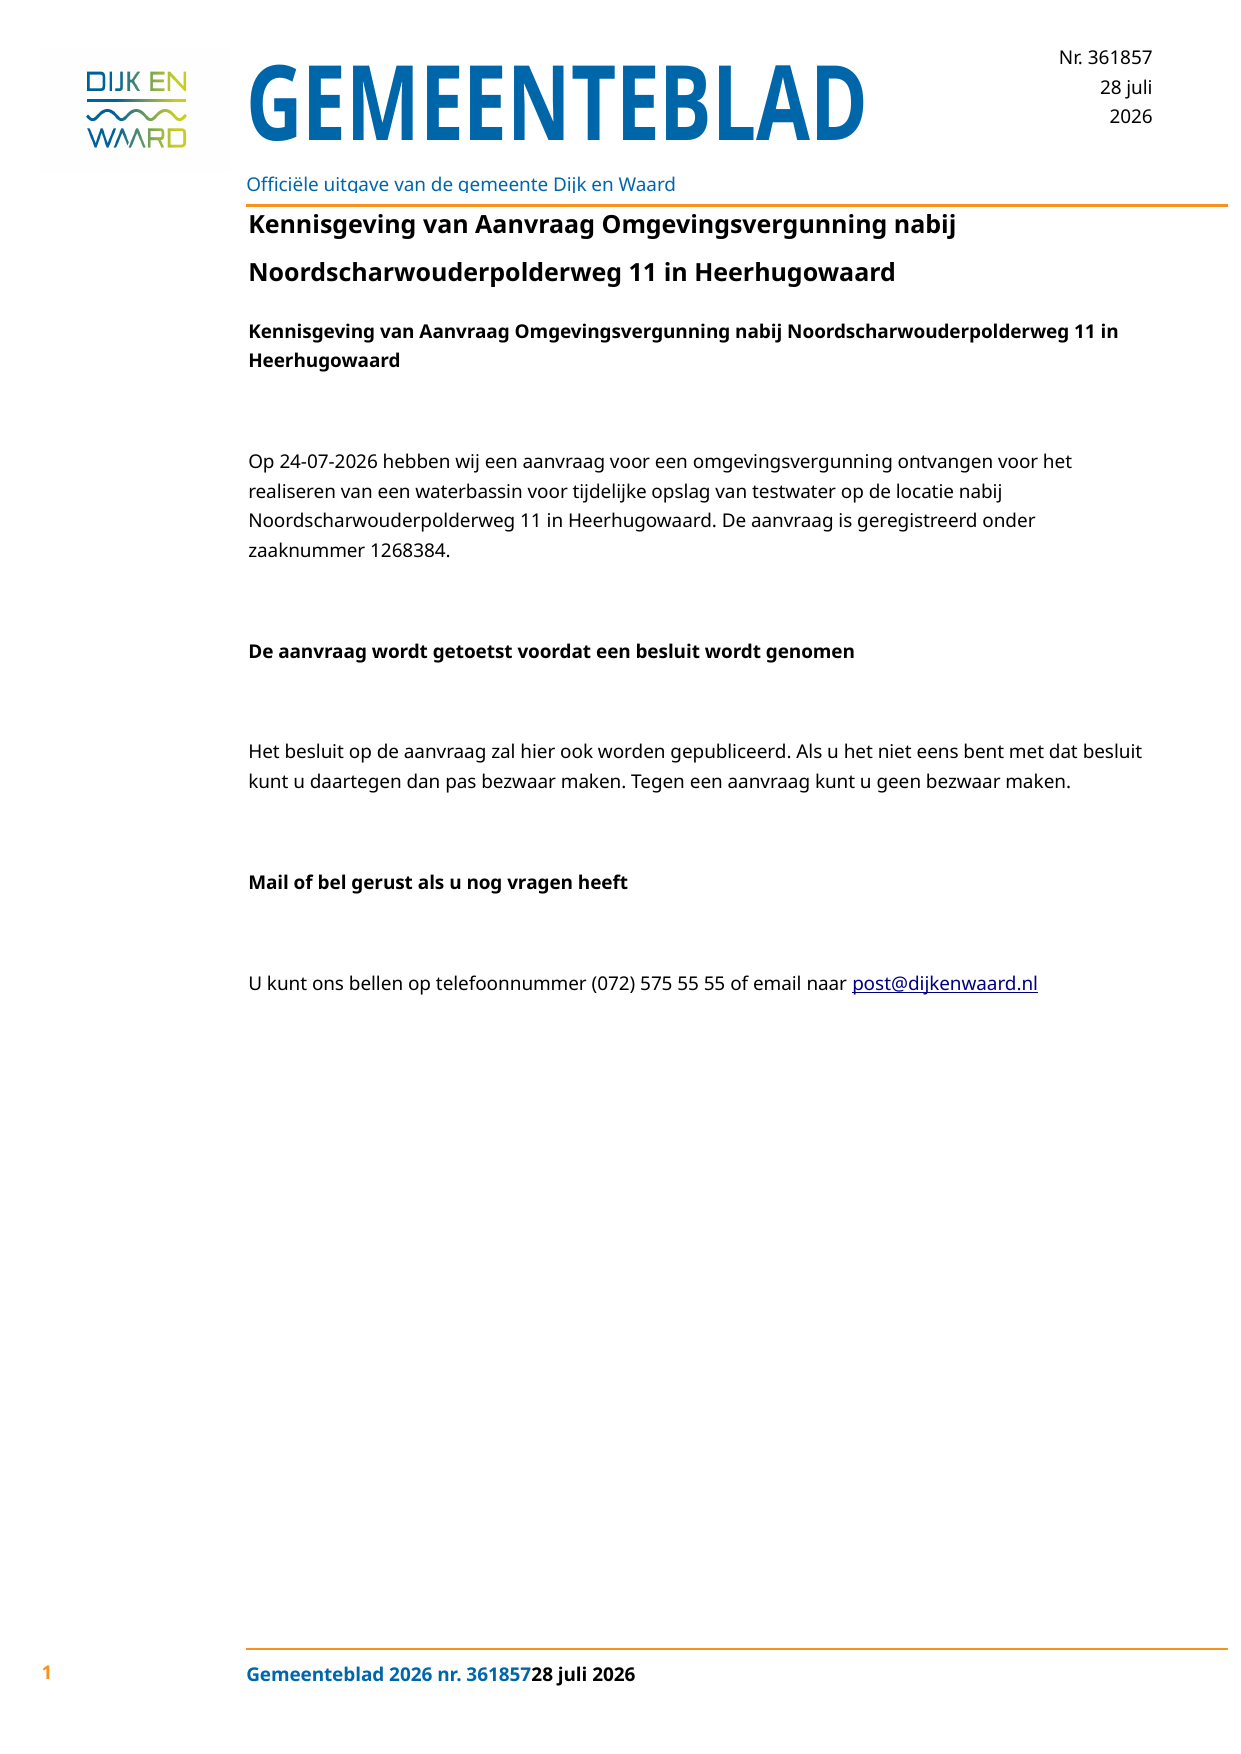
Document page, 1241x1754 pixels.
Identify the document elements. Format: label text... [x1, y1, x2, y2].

text U kunt ons bellen op telefoonnummer (072) 575 55 55 of email naar post@dijkenwaard.nl [248, 970, 1152, 996]
text Het besluit op de aanvraag zal hier ook worden gepubliceerd. Als u het niet eens bent met dat besluit kunt u daartegen dan pas bezwaar maken. Tegen een aanvraag kunt u geen bezwaar maken. [248, 739, 1152, 794]
picture [41, 47, 231, 172]
text Kennisgeving van Aanvraag Omgevingsvergunning nabij Noordscharwouderpolderweg 11 in Heerhugowaard [248, 318, 1152, 373]
text Kennisgeving van Aanvraag Omgevingsvergunning nabij Noordscharwouderpolderweg 11 in Heerhugowaard [248, 207, 1152, 288]
text Mail of bel gerust als u nog vragen heeft [248, 869, 1152, 895]
text De aanvraag wordt getoetst voordat een besluit wordt genomen [248, 638, 1152, 664]
text Op 24-07-2026 hebben wij een aanvraag voor een omgevingsvergunning ontvangen voor het realiseren van een waterbassin voor tijdelijke opslag van testwater op de locatie nabij Noordscharwouderpolderweg 11 in Heerhugowaard. De aanvraag is geregistreerd onder zaaknummer 1268384. [248, 448, 1152, 563]
